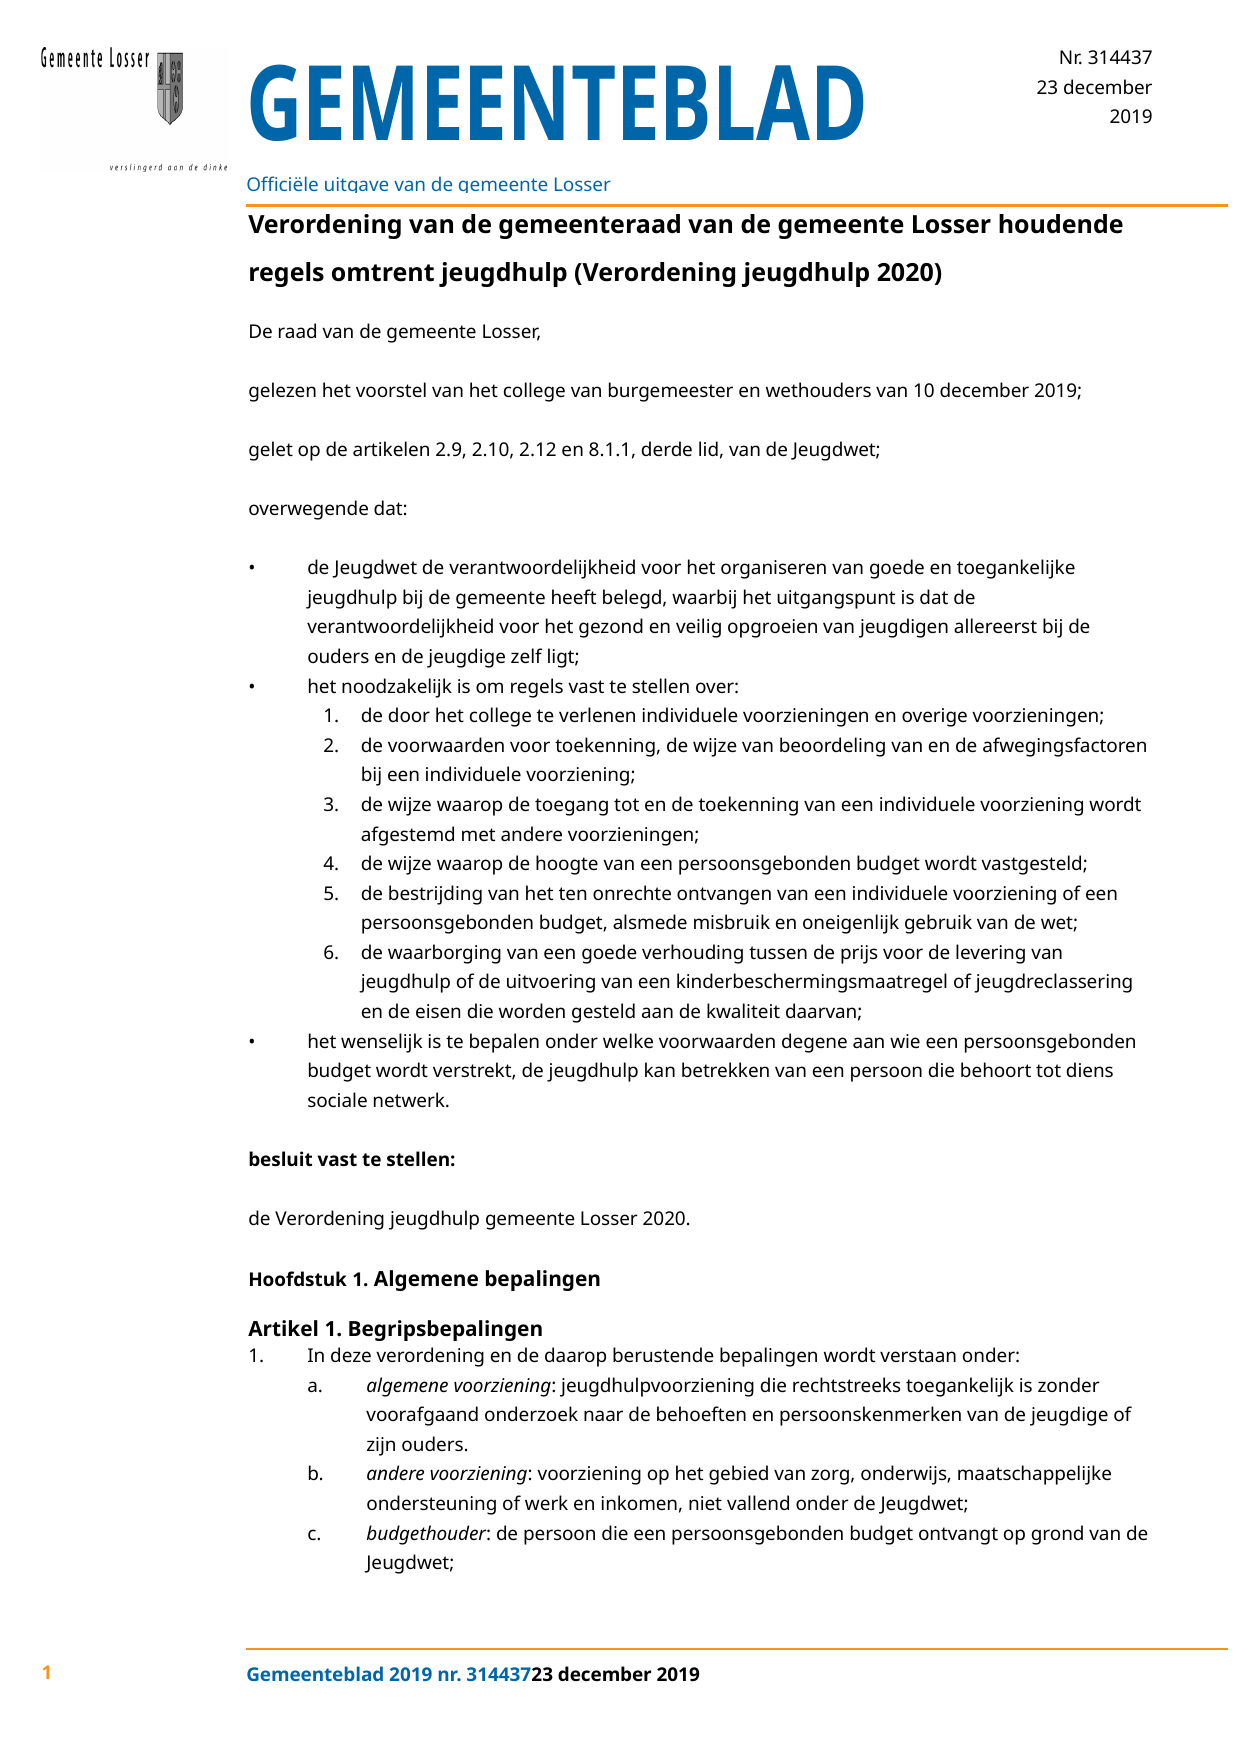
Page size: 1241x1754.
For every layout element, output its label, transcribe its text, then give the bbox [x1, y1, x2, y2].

list de wijze waarop de hoogte van een persoonsgebonden budget wordt vastgesteld; [323, 850, 1152, 876]
list de wijze waarop de toegang tot en de toekenning van een individuele voorziening wordt afgestemd met andere voorzieningen; [323, 791, 1152, 847]
list het noodzakelijk is om regels vast te stellen over: [248, 673, 1152, 699]
text gelezen het voorstel van het college van burgemeester en wethouders van 10 december 2019; [248, 377, 1152, 403]
list budgethouder: de persoon die een persoonsgebonden budget ontvangt op grond van de Jeugdwet; [307, 1520, 1152, 1575]
list de voorwaarden voor toekenning, de wijze van beoordeling van en de afwegingsfactoren bij een individuele voorziening; [323, 732, 1152, 787]
text de Verordening jeugdhulp gemeente Losser 2020. [248, 1205, 1152, 1231]
list de waarborging van een goede verhouding tussen de prijs voor de levering van jeugdhulp of de uitvoering van een kinderbeschermingsmaatregel of jeugdreclassering en de eisen die worden gesteld aan de kwaliteit daarvan; [323, 939, 1152, 1024]
text De raad van de gemeente Losser, [248, 318, 1152, 344]
text Artikel 1. Begripsbepalingen [248, 1314, 1152, 1342]
text Hoofdstuk 1. Algemene bepalingen [248, 1264, 1152, 1293]
text besluit vast te stellen: [248, 1146, 1152, 1172]
text Verordening van de gemeenteraad van de gemeente Losser houdende regels omtrent jeugdhulp (Verordening jeugdhulp 2020) [248, 207, 1152, 288]
list In deze verordening en de daarop berustende bepalingen wordt verstaan onder: [248, 1342, 1152, 1368]
text overwegende dat: [248, 495, 1152, 521]
list de door het college te verlenen individuele voorzieningen en overige voorzieningen; [323, 702, 1152, 728]
list het wenselijk is te bepalen onder welke voorwaarden degene aan wie een persoonsgebonden budget wordt verstrekt, de jeugdhulp kan betrekken van een persoon die behoort tot diens sociale netwerk. [248, 1028, 1152, 1113]
picture [41, 47, 231, 172]
list andere voorziening: voorziening op het gebied van zorg, onderwijs, maatschappelijke ondersteuning of werk en inkomen, niet vallend onder de Jeugdwet; [307, 1461, 1152, 1516]
list algemene voorziening: jeugdhulpvoorziening die rechtstreeks toegankelijk is zonder voorafgaand onderzoek naar de behoeften en persoonskenmerken van de jeugdige of zijn ouders. [307, 1372, 1152, 1457]
list de Jeugdwet de verantwoordelijkheid voor het organiseren van goede en toegankelijke jeugdhulp bij de gemeente heeft belegd, waarbij het uitgangspunt is dat de verantwoordelijkheid voor het gezond en veilig opgroeien van jeugdigen allereerst bij de ouders en de jeugdige zelf ligt; [248, 554, 1152, 669]
text gelet op de artikelen 2.9, 2.10, 2.12 en 8.1.1, derde lid, van de Jeugdwet; [248, 436, 1152, 462]
list de bestrijding van het ten onrechte ontvangen van een individuele voorziening of een persoonsgebonden budget, alsmede misbruik en oneigenlijk gebruik van de wet; [323, 880, 1152, 935]
